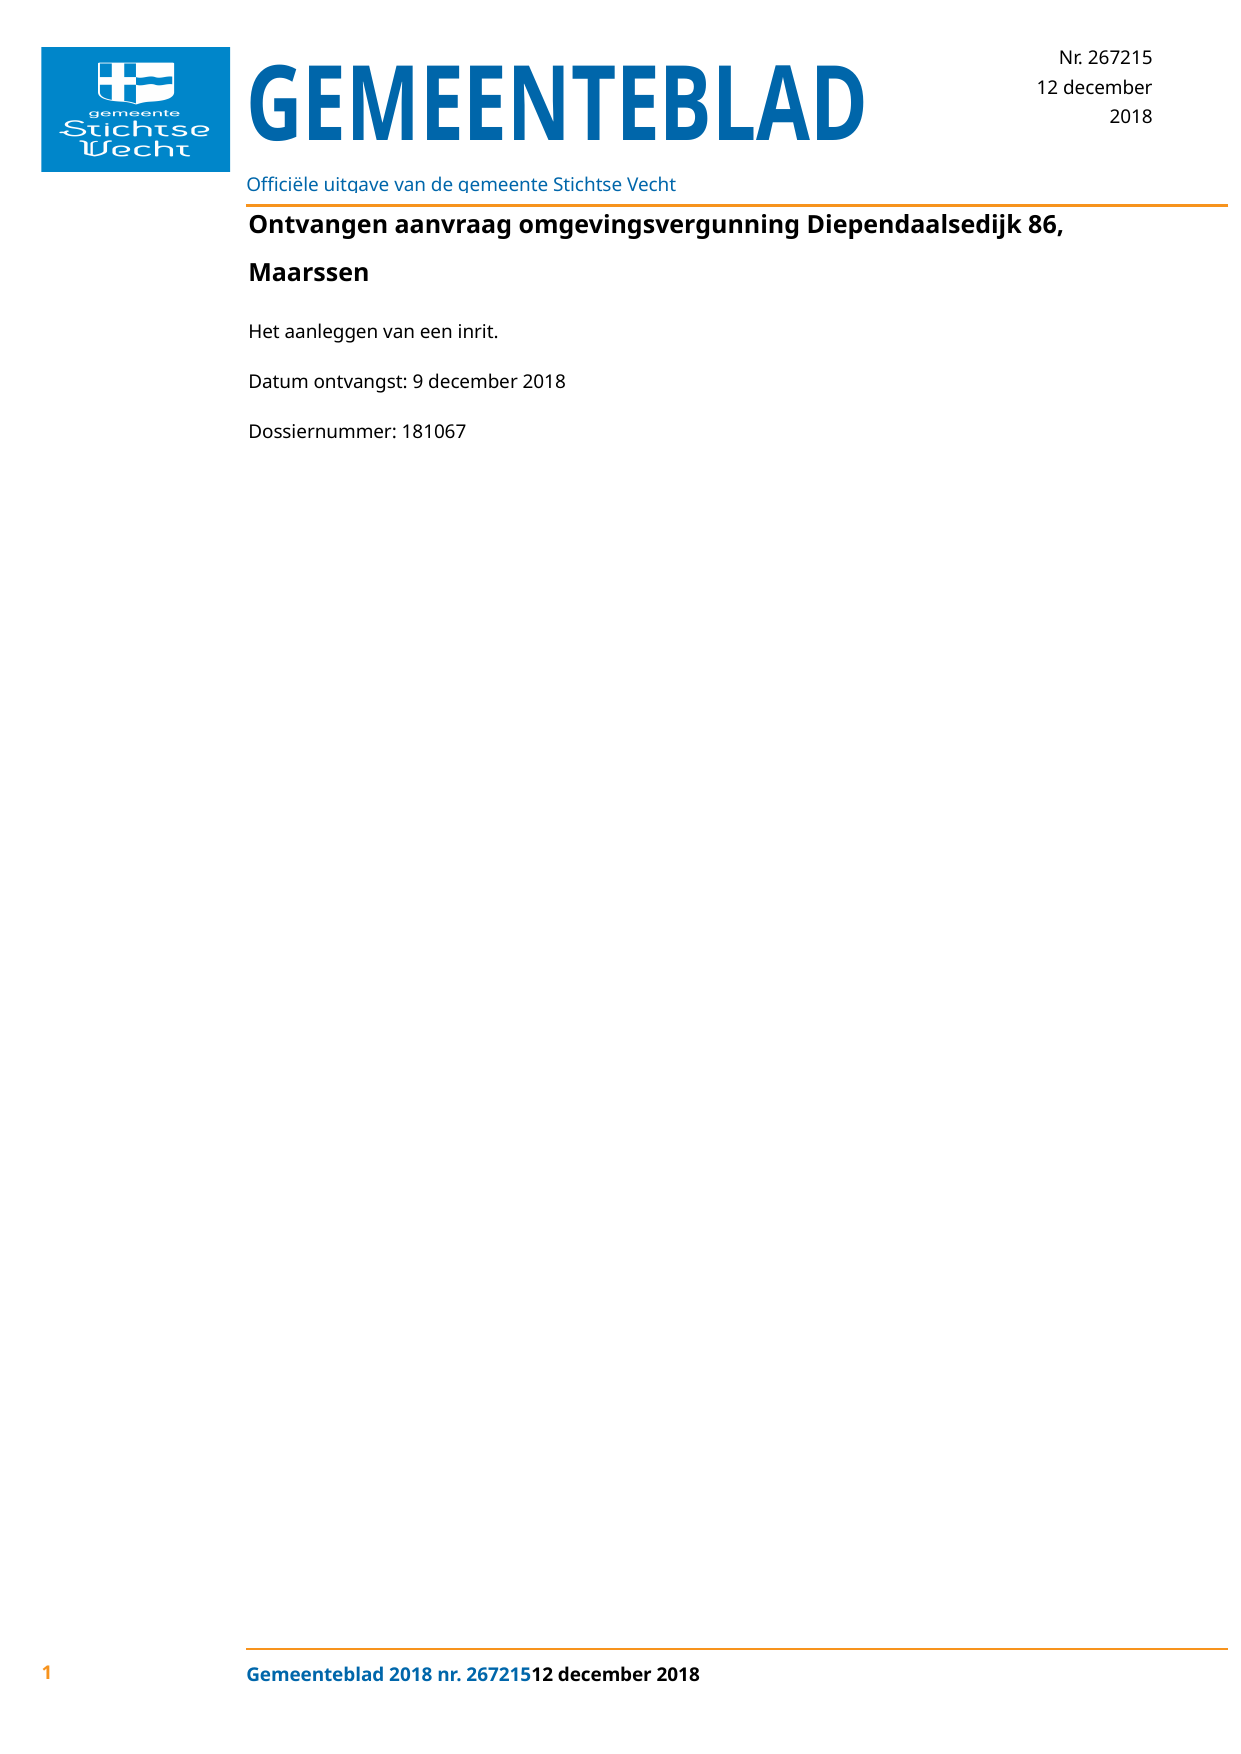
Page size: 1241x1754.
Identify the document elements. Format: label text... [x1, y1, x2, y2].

picture [137, 63, 174, 103]
text Het aanleggen van een inrit. [248, 318, 1152, 344]
text Datum ontvangst: 9 december 2018 [248, 368, 1152, 394]
text Dossiernummer: 181067 [248, 419, 1152, 444]
picture [99, 63, 135, 101]
text Ontvangen aanvraag omgevingsvergunning Diependaalsedijk 86, Maarssen [248, 207, 1152, 288]
